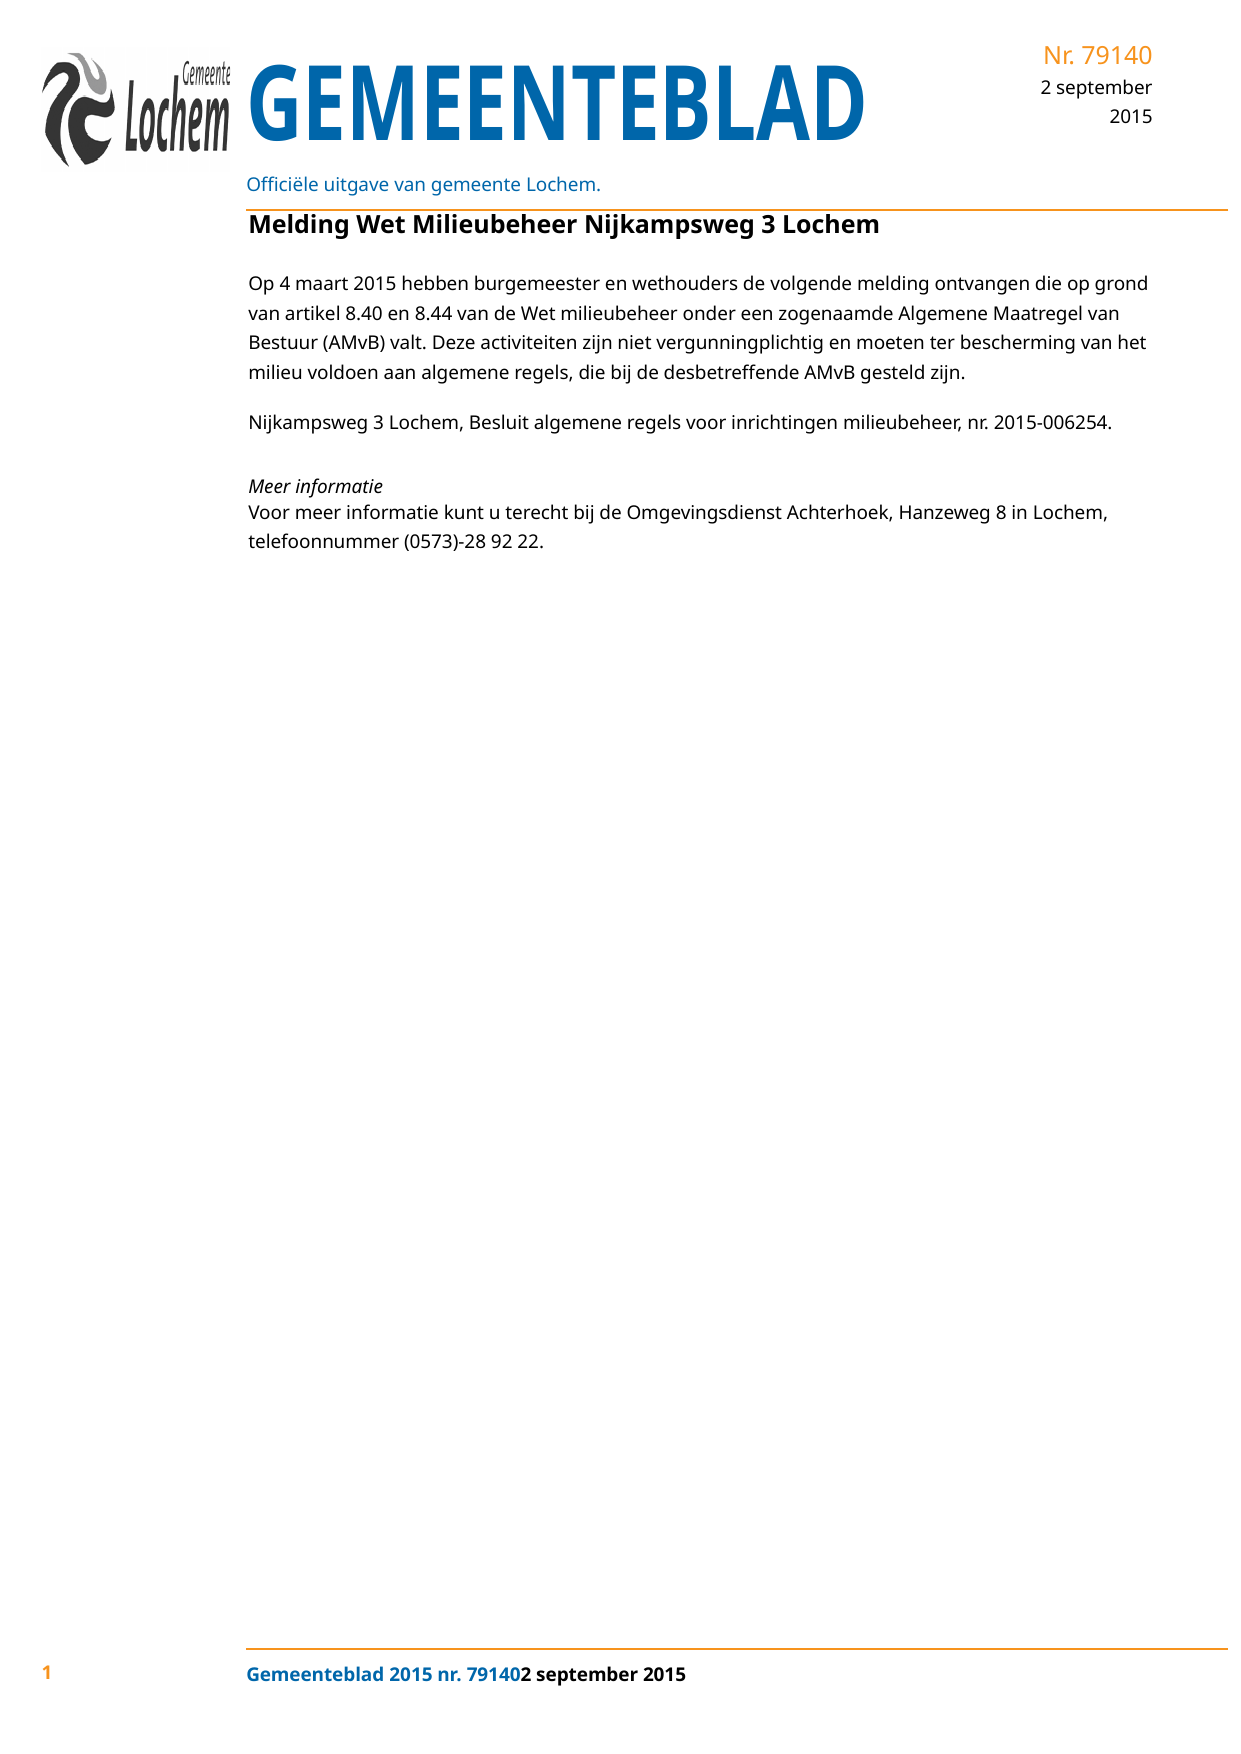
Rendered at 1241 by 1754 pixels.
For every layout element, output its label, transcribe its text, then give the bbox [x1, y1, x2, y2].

text Meer informatie [248, 473, 1152, 499]
text Op 4 maart 2015 hebben burgemeester en wethouders de volgende melding ontvangen die op grond van artikel 8.40 en 8.44 van de Wet milieubeheer onder een zogenaamde Algemene Maatregel van Bestuur (AMvB) valt. Deze activiteiten zijn niet vergunningplichtig en moeten ter bescherming van het milieu voldoen aan algemene regels, die bij de desbetreffende AMvB gesteld zijn. [248, 270, 1152, 385]
text Voor meer informatie kunt u terecht bij de Omgevingsdienst Achterhoek, Hanzeweg 8 in Lochem, telefoonnummer (0573)-28 92 22. [248, 499, 1152, 554]
text Melding Wet Milieubeheer Nijkampsweg 3 Lochem [248, 211, 1152, 241]
picture [41, 47, 231, 172]
text Nijkampsweg 3 Lochem, Besluit algemene regels voor inrichtingen milieubeheer, nr. 2015-006254. [248, 409, 1152, 435]
